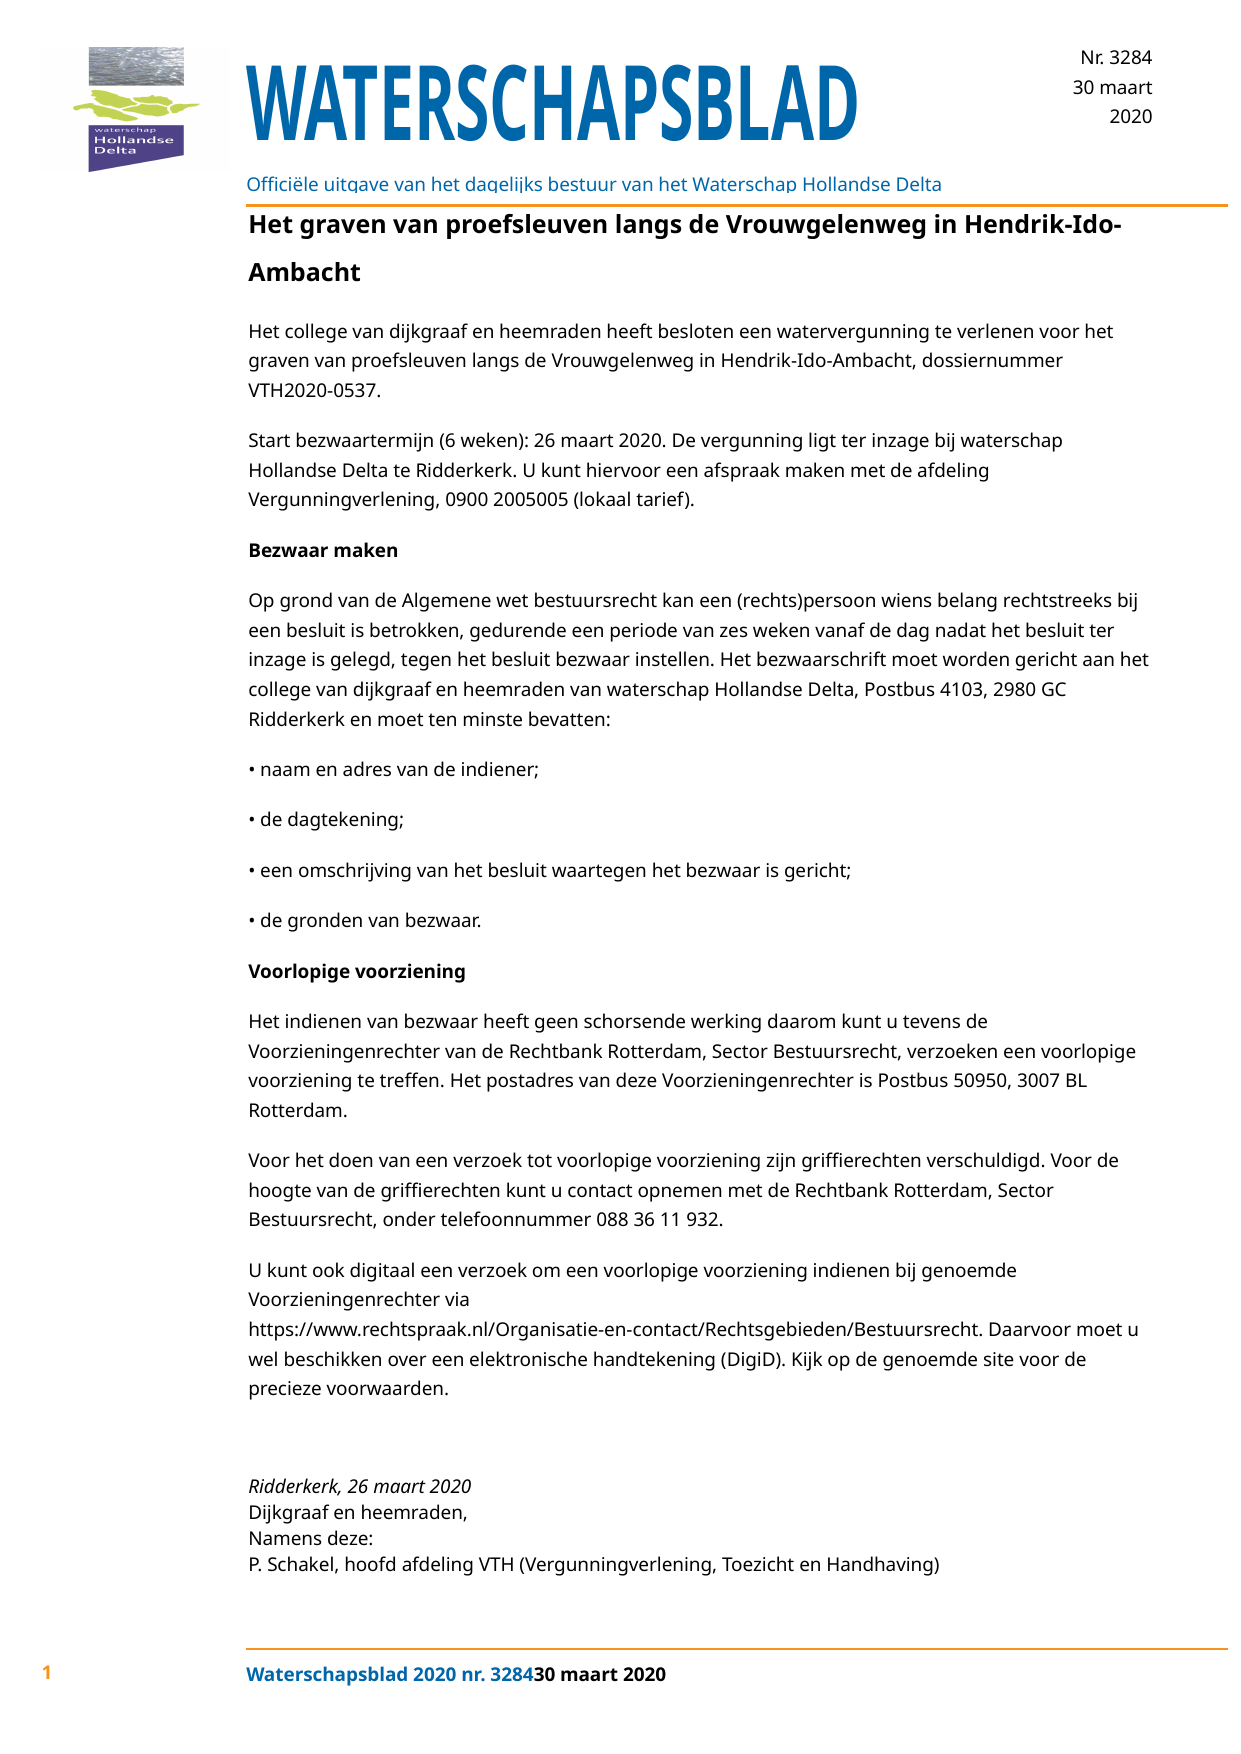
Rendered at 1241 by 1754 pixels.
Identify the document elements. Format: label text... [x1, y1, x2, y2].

text Voor het doen van een verzoek tot voorlopige voorziening zijn griffierechten verschuldigd. Voor de hoogte van de griffierechten kunt u contact opnemen met de Rechtbank Rotterdam, Sector Bestuursrecht, onder telefoonnummer 088 36 11 932. [248, 1147, 1152, 1232]
text Start bezwaartermijn (6 weken): 26 maart 2020. De vergunning ligt ter inzage bij waterschap Hollandse Delta te Ridderkerk. U kunt hiervoor een afspraak maken met de afdeling Vergunningverlening, 0900 2005005 (lokaal tarief). [248, 427, 1152, 512]
text Het college van dijkgraaf en heemraden heeft besloten een watervergunning te verlenen voor het graven van proefsleuven langs de Vrouwgelenweg in Hendrik-Ido-Ambacht, dossiernummer VTH2020-0537. [248, 318, 1152, 403]
text Op grond van de Algemene wet bestuursrecht kan een (rechts)persoon wiens belang rechtstreeks bij een besluit is betrokken, gedurende een periode van zes weken vanaf de dag nadat het besluit ter inzage is gelegd, tegen het besluit bezwaar instellen. Het bezwaarschrift moet worden gericht aan het college van dijkgraaf en heemraden van waterschap Hollandse Delta, Postbus 4103, 2980 GC Ridderkerk en moet ten minste bevatten: [248, 587, 1152, 732]
text • de dagtekening; [248, 807, 1152, 832]
text • een omschrijving van het besluit waartegen het bezwaar is gericht; [248, 857, 1152, 883]
text U kunt ook digitaal een verzoek om een voorlopige voorziening indienen bij genoemde Voorzieningenrechter via https://www.rechtspraak.nl/Organisatie-en-contact/Rechtsgebieden/Bestuursrecht. Daarvoor moet u wel beschikken over een elektronische handtekening (DigiD). Kijk op de genoemde site voor de precieze voorwaarden. [248, 1257, 1152, 1401]
text Bezwaar maken [248, 537, 1152, 563]
text Het graven van proefsleuven langs de Vrouwgelenweg in Hendrik-Ido-Ambacht [248, 207, 1152, 288]
text Het indienen van bezwaar heeft geen schorsende werking daarom kunt u tevens de Voorzieningenrechter van de Rechtbank Rotterdam, Sector Bestuursrecht, verzoeken een voorlopige voorziening te treffen. Het postadres van deze Voorzieningenrechter is Postbus 50950, 3007 BL Rotterdam. [248, 1008, 1152, 1123]
text Dijkgraaf en heemraden, [248, 1499, 1152, 1525]
picture [41, 47, 231, 172]
text • de gronden van bezwaar. [248, 907, 1152, 933]
text Namens deze: [248, 1525, 1152, 1551]
text Voorlopige voorziening [248, 958, 1152, 984]
text • naam en adres van de indiener; [248, 756, 1152, 782]
text P. Schakel, hoofd afdeling VTH (Vergunningverlening, Toezicht en Handhaving) [248, 1551, 1152, 1577]
text Ridderkerk, 26 maart 2020 [248, 1474, 1152, 1499]
